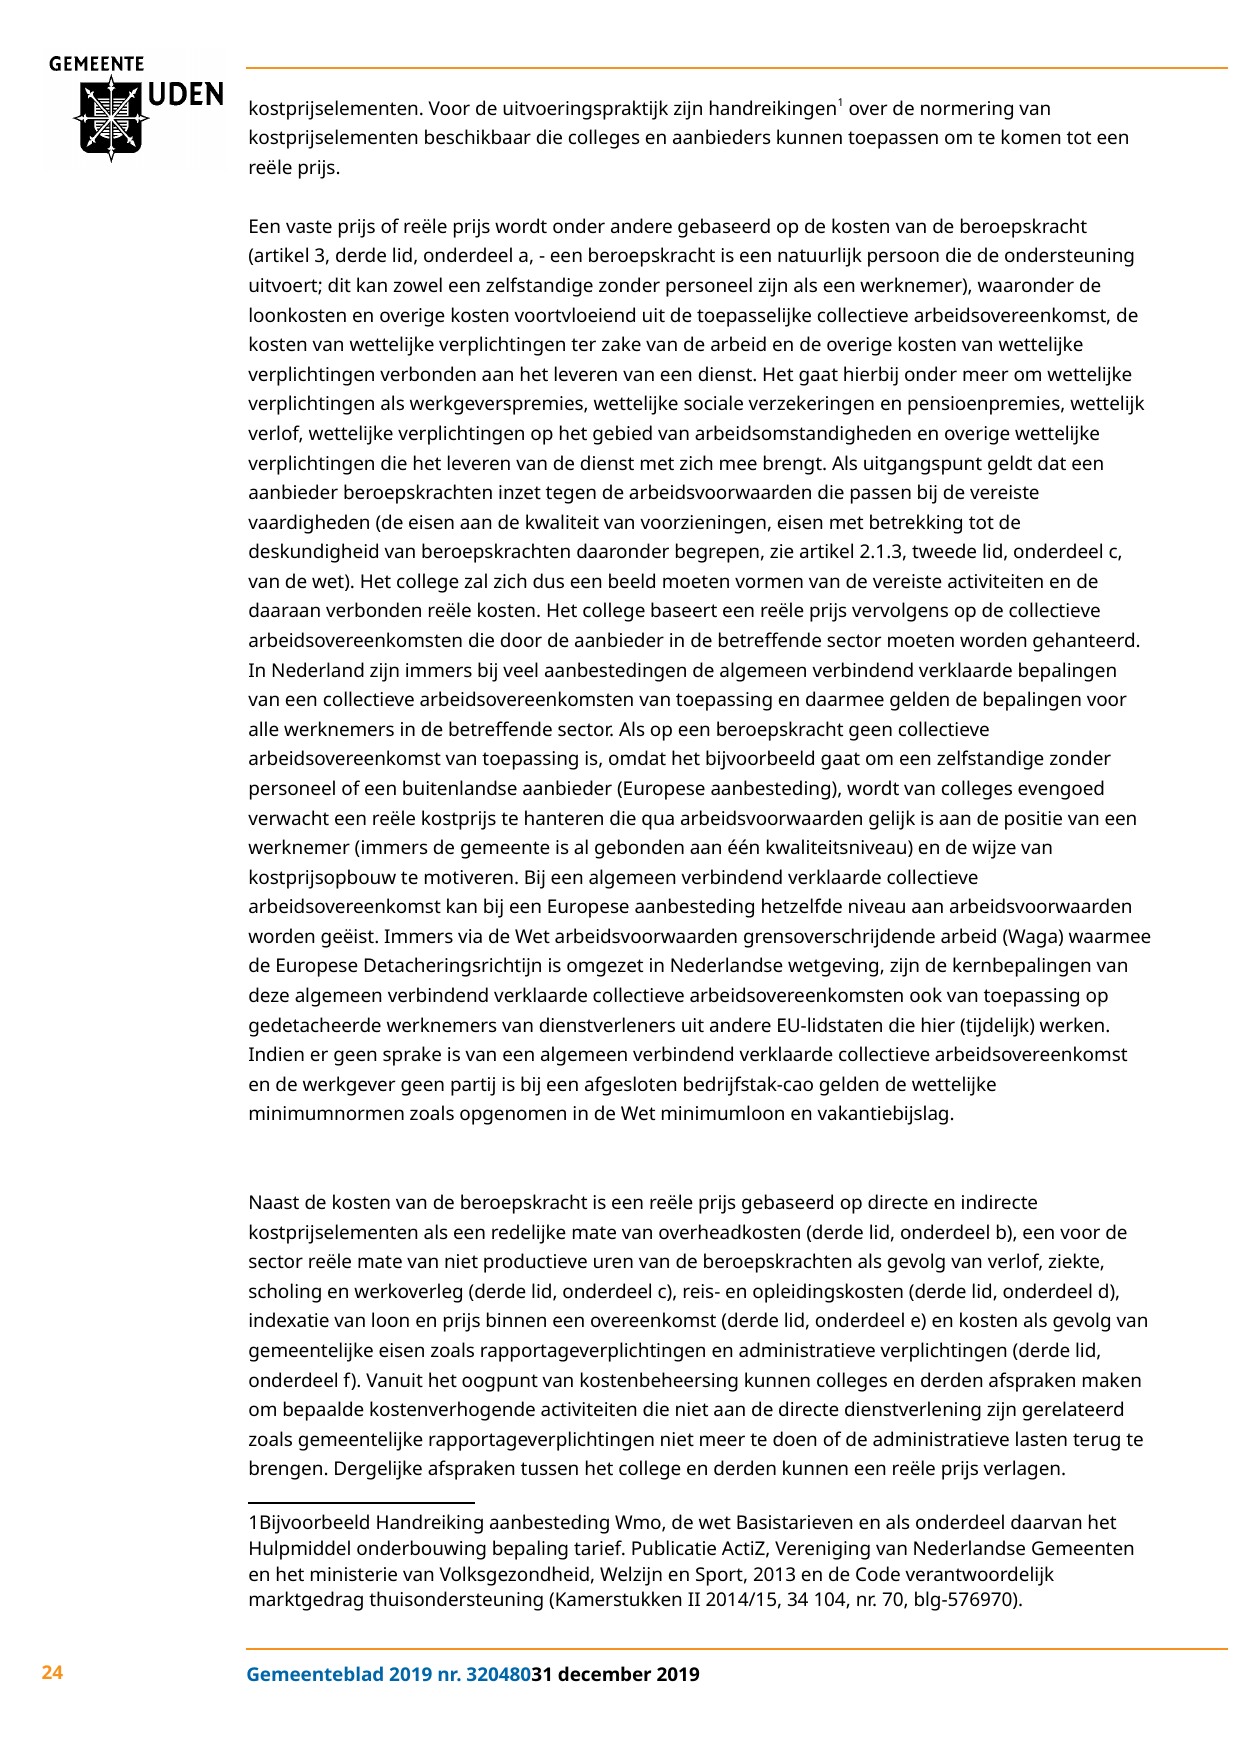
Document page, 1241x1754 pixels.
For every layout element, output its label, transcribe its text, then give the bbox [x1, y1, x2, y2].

text Naast de kosten van de beroepskracht is een reële prijs gebaseerd op directe en indirecte kostprijselementen als een redelijke mate van overheadkosten (derde lid, onderdeel b), een voor de sector reële mate van niet productieve uren van de beroepskrachten als gevolg van verlof, ziekte, scholing en werkoverleg (derde lid, onderdeel c), reis- en opleidingskosten (derde lid, onderdeel d), indexatie van loon en prijs binnen een overeenkomst (derde lid, onderdeel e) en kosten als gevolg van gemeentelijke eisen zoals rapportageverplichtingen en administratieve verplichtingen (derde lid, onderdeel f). Vanuit het oogpunt van kostenbeheersing kunnen colleges en derden afspraken maken om bepaalde kostenverhogende activiteiten die niet aan de directe dienstverlening zijn gerelateerd zoals gemeentelijke rapportageverplichtingen niet meer te doen of de administratieve lasten terug te brengen. Dergelijke afspraken tussen het college en derden kunnen een reële prijs verlagen. [248, 1189, 1152, 1481]
picture [41, 47, 231, 172]
text Bijvoorbeeld Handreiking aanbesteding Wmo, de wet Basistarieven en als onderdeel daarvan het Hulpmiddel onderbouwing bepaling tarief. Publicatie ActiZ, Vereniging van Nederlandse Gemeenten en het ministerie van Volksgezondheid, Welzijn en Sport, 2013 en de Code verantwoordelijk marktgedrag thuisondersteuning (Kamerstukken II 2014/15, 34 104, nr. 70, blg-576970). [248, 1509, 1152, 1612]
text Een vaste prijs of reële prijs wordt onder andere gebaseerd op de kosten van de beroepskracht (artikel 3, derde lid, onderdeel a, - een beroepskracht is een natuurlijk persoon die de ondersteuning uitvoert; dit kan zowel een zelfstandige zonder personeel zijn als een werknemer), waaronder de loonkosten en overige kosten voortvloeiend uit de toepasselijke collectieve arbeidsovereenkomst, de kosten van wettelijke verplichtingen ter zake van de arbeid en de overige kosten van wettelijke verplichtingen verbonden aan het leveren van een dienst. Het gaat hierbij onder meer om wettelijke verplichtingen als werkgeverspremies, wettelijke sociale verzekeringen en pensioenpremies, wettelijk verlof, wettelijke verplichtingen op het gebied van arbeidsomstandigheden en overige wettelijke verplichtingen die het leveren van de dienst met zich mee brengt. Als uitgangspunt geldt dat een aanbieder beroepskrachten inzet tegen de arbeidsvoorwaarden die passen bij de vereiste vaardigheden (de eisen aan de kwaliteit van voorzieningen, eisen met betrekking tot de deskundigheid van beroepskrachten daaronder begrepen, zie artikel 2.1.3, tweede lid, onderdeel c, van de wet). Het college zal zich dus een beeld moeten vormen van de vereiste activiteiten en de daaraan verbonden reële kosten. Het college baseert een reële prijs vervolgens op de collectieve arbeidsovereenkomsten die door de aanbieder in de betreffende sector moeten worden gehanteerd. In Nederland zijn immers bij veel aanbestedingen de algemeen verbindend verklaarde bepalingen van een collectieve arbeidsovereenkomsten van toepassing en daarmee gelden de bepalingen voor alle werknemers in de betreffende sector. Als op een beroepskracht geen collectieve arbeidsovereenkomst van toepassing is, omdat het bijvoorbeeld gaat om een zelfstandige zonder personeel of een buitenlandse aanbieder (Europese aanbesteding), wordt van colleges evengoed verwacht een reële kostprijs te hanteren die qua arbeidsvoorwaarden gelijk is aan de positie van een werknemer (immers de gemeente is al gebonden aan één kwaliteitsniveau) en de wijze van kostprijsopbouw te motiveren. Bij een algemeen verbindend verklaarde collectieve arbeidsovereenkomst kan bij een Europese aanbesteding hetzelfde niveau aan arbeidsvoorwaarden worden geëist. Immers via de Wet arbeidsvoorwaarden grensoverschrijdende arbeid (Waga) waarmee de Europese Detacheringsrichtijn is omgezet in Nederlandse wetgeving, zijn de kernbepalingen van deze algemeen verbindend verklaarde collectieve arbeidsovereenkomsten ook van toepassing op gedetacheerde werknemers van dienstverleners uit andere EU-lidstaten die hier (tijdelijk) werken. Indien er geen sprake is van een algemeen verbindend verklaarde collectieve arbeidsovereenkomst en de werkgever geen partij is bij een afgesloten bedrijfstak-cao gelden de wettelijke minimumnormen zoals opgenomen in de Wet minimumloon en vakantiebijslag. [248, 213, 1152, 1126]
text kostprijselementen. Voor de uitvoeringspraktijk zijn handreikingen over de normering van kostprijselementen beschikbaar die colleges en aanbieders kunnen toepassen om te komen tot een reële prijs. [248, 95, 1152, 180]
